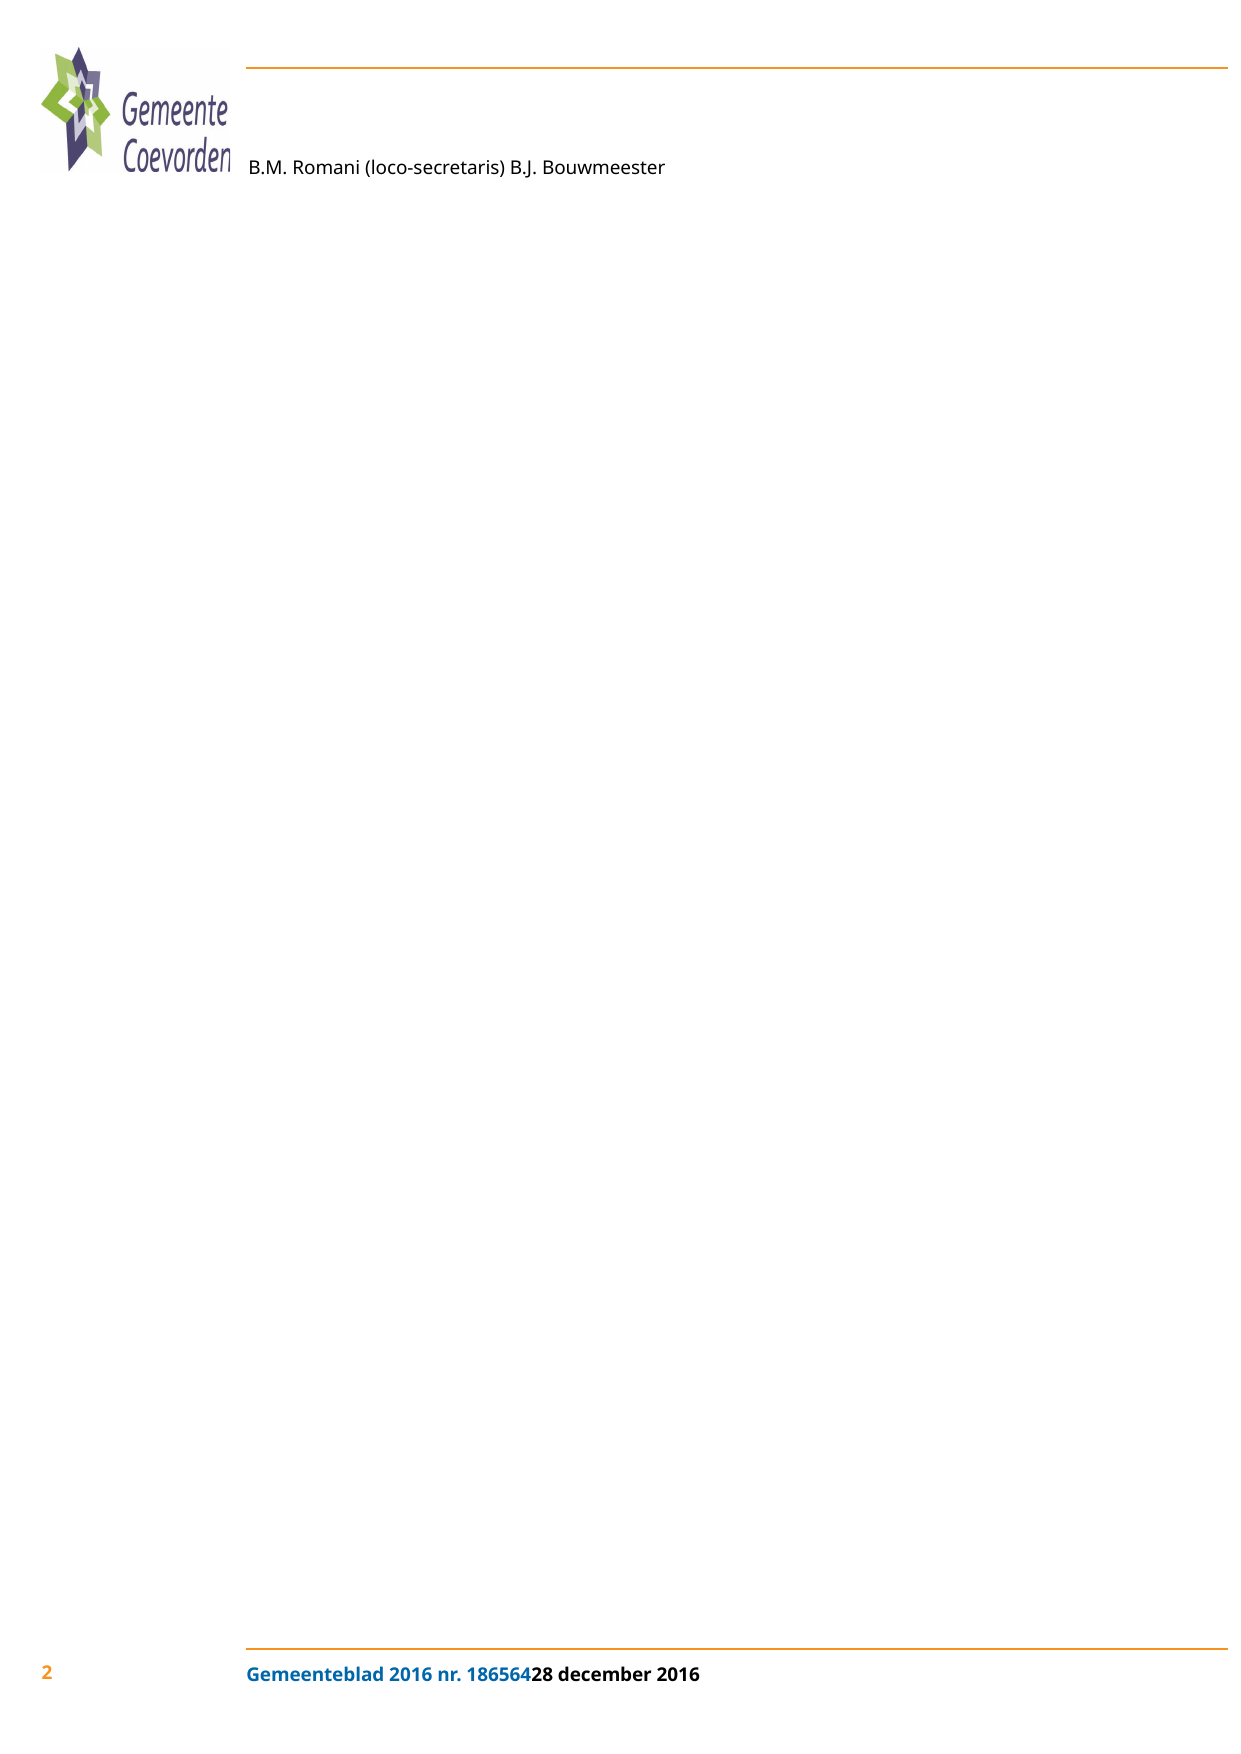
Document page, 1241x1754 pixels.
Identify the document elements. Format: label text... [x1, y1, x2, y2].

picture [41, 47, 231, 172]
text B.M. Romani (loco-secretaris) B.J. Bouwmeester [248, 154, 1152, 180]
